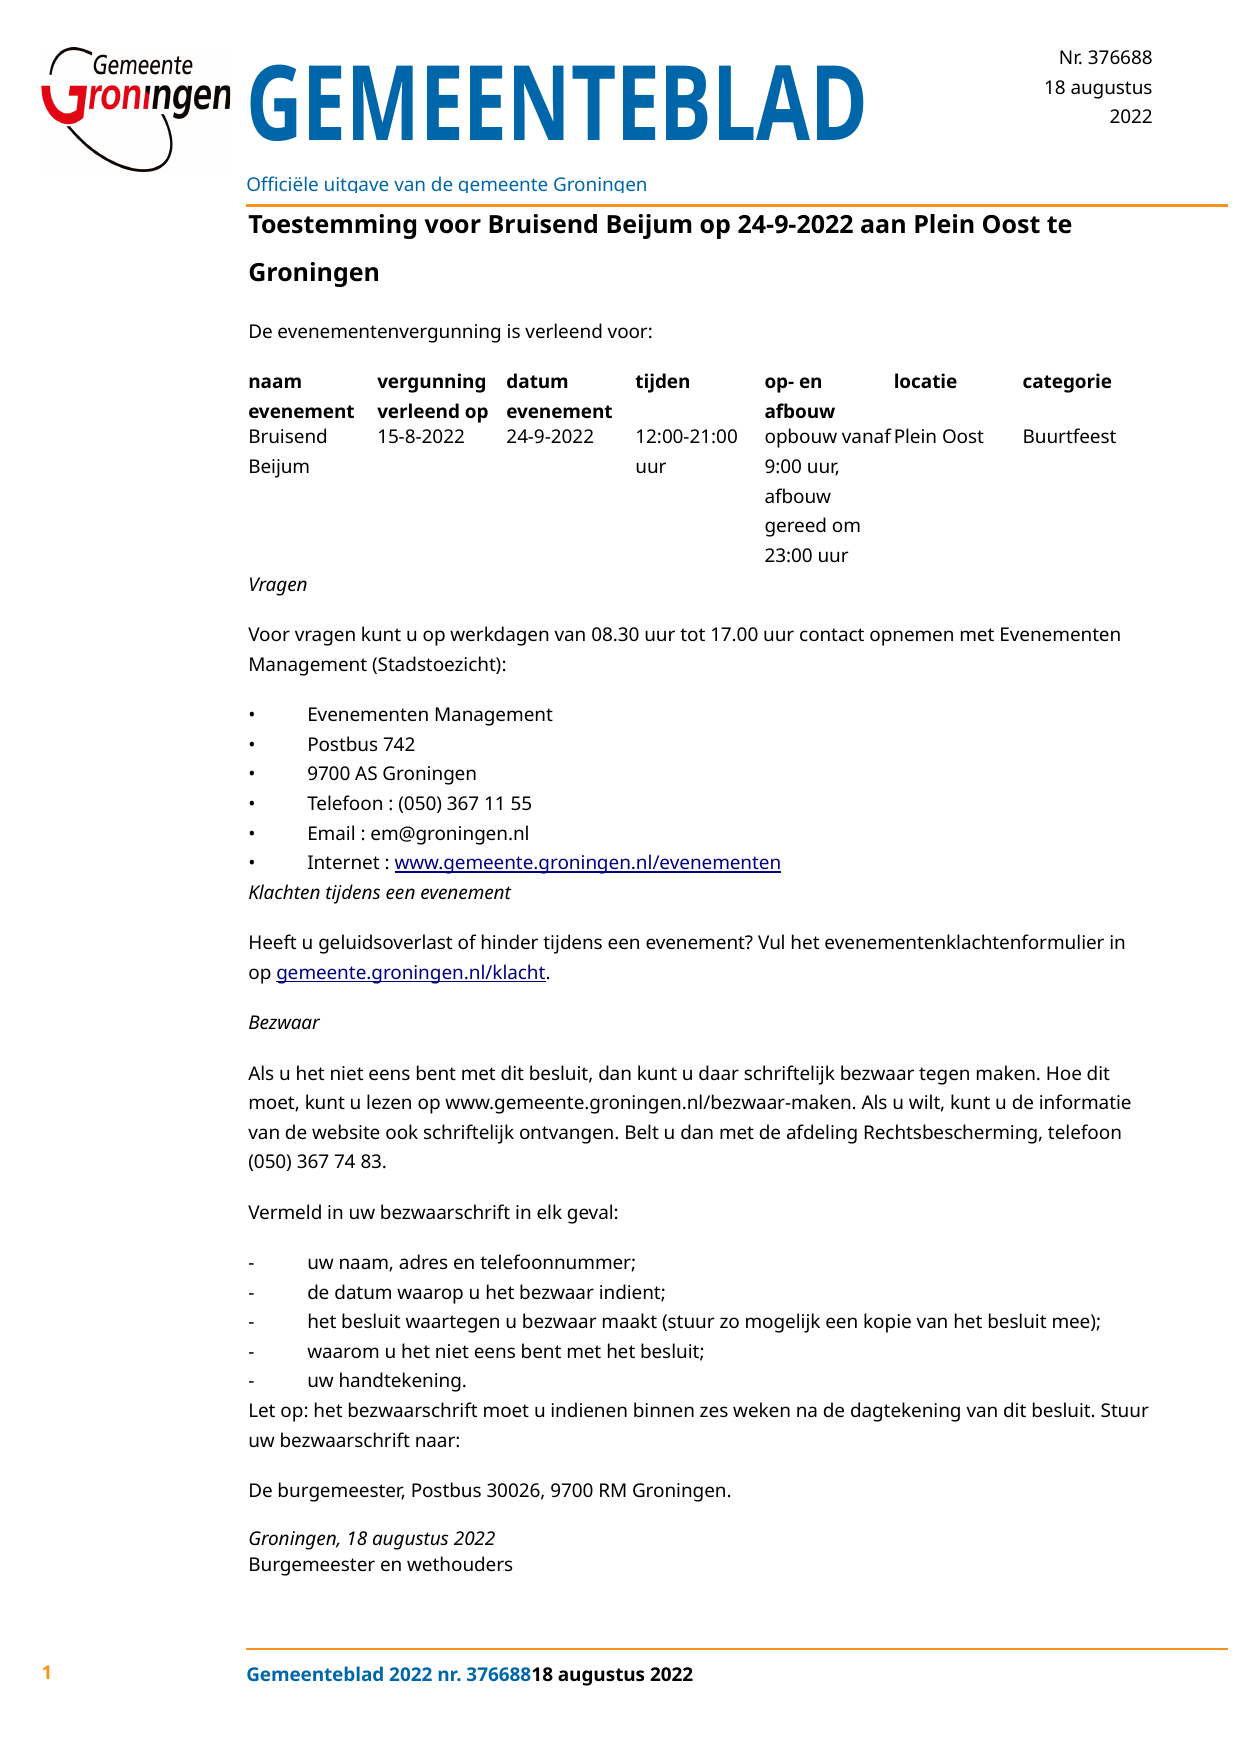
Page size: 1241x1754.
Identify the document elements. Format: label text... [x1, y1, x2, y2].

text Heeft u geluidsoverlast of hinder tijdens een evenement? Vul het evenementenklachtenformulier in op gemeente.groningen.nl/klacht. [248, 929, 1152, 985]
table_cell 12:00-21:00 uur [635, 424, 764, 568]
text Groningen, 18 augustus 2022 [248, 1525, 1152, 1551]
text Klachten tijdens een evenement [248, 879, 1152, 905]
list de datum waarop u het bezwaar indient; [248, 1279, 1152, 1305]
text De burgemeester, Postbus 30026, 9700 RM Groningen. [248, 1477, 1152, 1503]
text Bezwaar [248, 1009, 1152, 1035]
list Evenementen Management [248, 701, 1152, 727]
text Voor vragen kunt u op werkdagen van 08.30 uur tot 17.00 uur contact opnemen met Evenementen Management (Stadstoezicht): [248, 621, 1152, 677]
list het besluit waartegen u bezwaar maakt (stuur zo mogelijk een kopie van het besluit mee); [248, 1308, 1152, 1334]
picture [41, 47, 231, 172]
text Vermeld in uw bezwaarschrift in elk geval: [248, 1199, 1152, 1225]
table_header op- en afbouw [764, 369, 893, 424]
table_header locatie [894, 369, 1022, 424]
text Vragen [248, 571, 1152, 597]
table_header vergunning verleend op [377, 369, 506, 424]
table_cell opbouw vanaf 9:00 uur, afbouw gereed om 23:00 uur [764, 424, 893, 568]
text De evenementenvergunning is verleend voor: [248, 318, 1152, 344]
table_header datum evenement [506, 369, 635, 424]
table_cell 24-9-2022 [506, 424, 635, 568]
list Email : em@groningen.nl [248, 820, 1152, 846]
text Toestemming voor Bruisend Beijum op 24-9-2022 aan Plein Oost te Groningen [248, 207, 1152, 288]
list waarom u het niet eens bent met het besluit; [248, 1338, 1152, 1364]
table_header tijden [635, 369, 764, 424]
text Let op: het bezwaarschrift moet u indienen binnen zes weken na de dagtekening van dit besluit. Stuur uw bezwaarschrift naar: [248, 1397, 1152, 1453]
table_cell Plein Oost [894, 424, 1022, 568]
list Postbus 742 [248, 731, 1152, 757]
text Als u het niet eens bent met dit besluit, dan kunt u daar schriftelijk bezwaar tegen maken. Hoe dit moet, kunt u lezen op www.gemeente.groningen.nl/bezwaar-maken. Als u wilt, kunt u de informatie van de website ook schriftelijk ontvangen. Belt u dan met de afdeling Rechtsbescherming, telefoon (050) 367 74 83. [248, 1060, 1152, 1174]
list Telefoon : (050) 367 11 55 [248, 790, 1152, 816]
table_header categorie [1023, 369, 1152, 424]
list Internet : www.gemeente.groningen.nl/evenementen [248, 849, 1152, 875]
table_cell Buurtfeest [1023, 424, 1152, 568]
table_cell Bruisend Beijum [248, 424, 377, 568]
table_header naam evenement [248, 369, 377, 424]
text Burgemeester en wethouders [248, 1551, 1152, 1577]
list 9700 AS Groningen [248, 761, 1152, 786]
list uw naam, adres en telefoonnummer; [248, 1249, 1152, 1275]
list uw handtekening. [248, 1368, 1152, 1393]
table_cell 15-8-2022 [377, 424, 506, 568]
